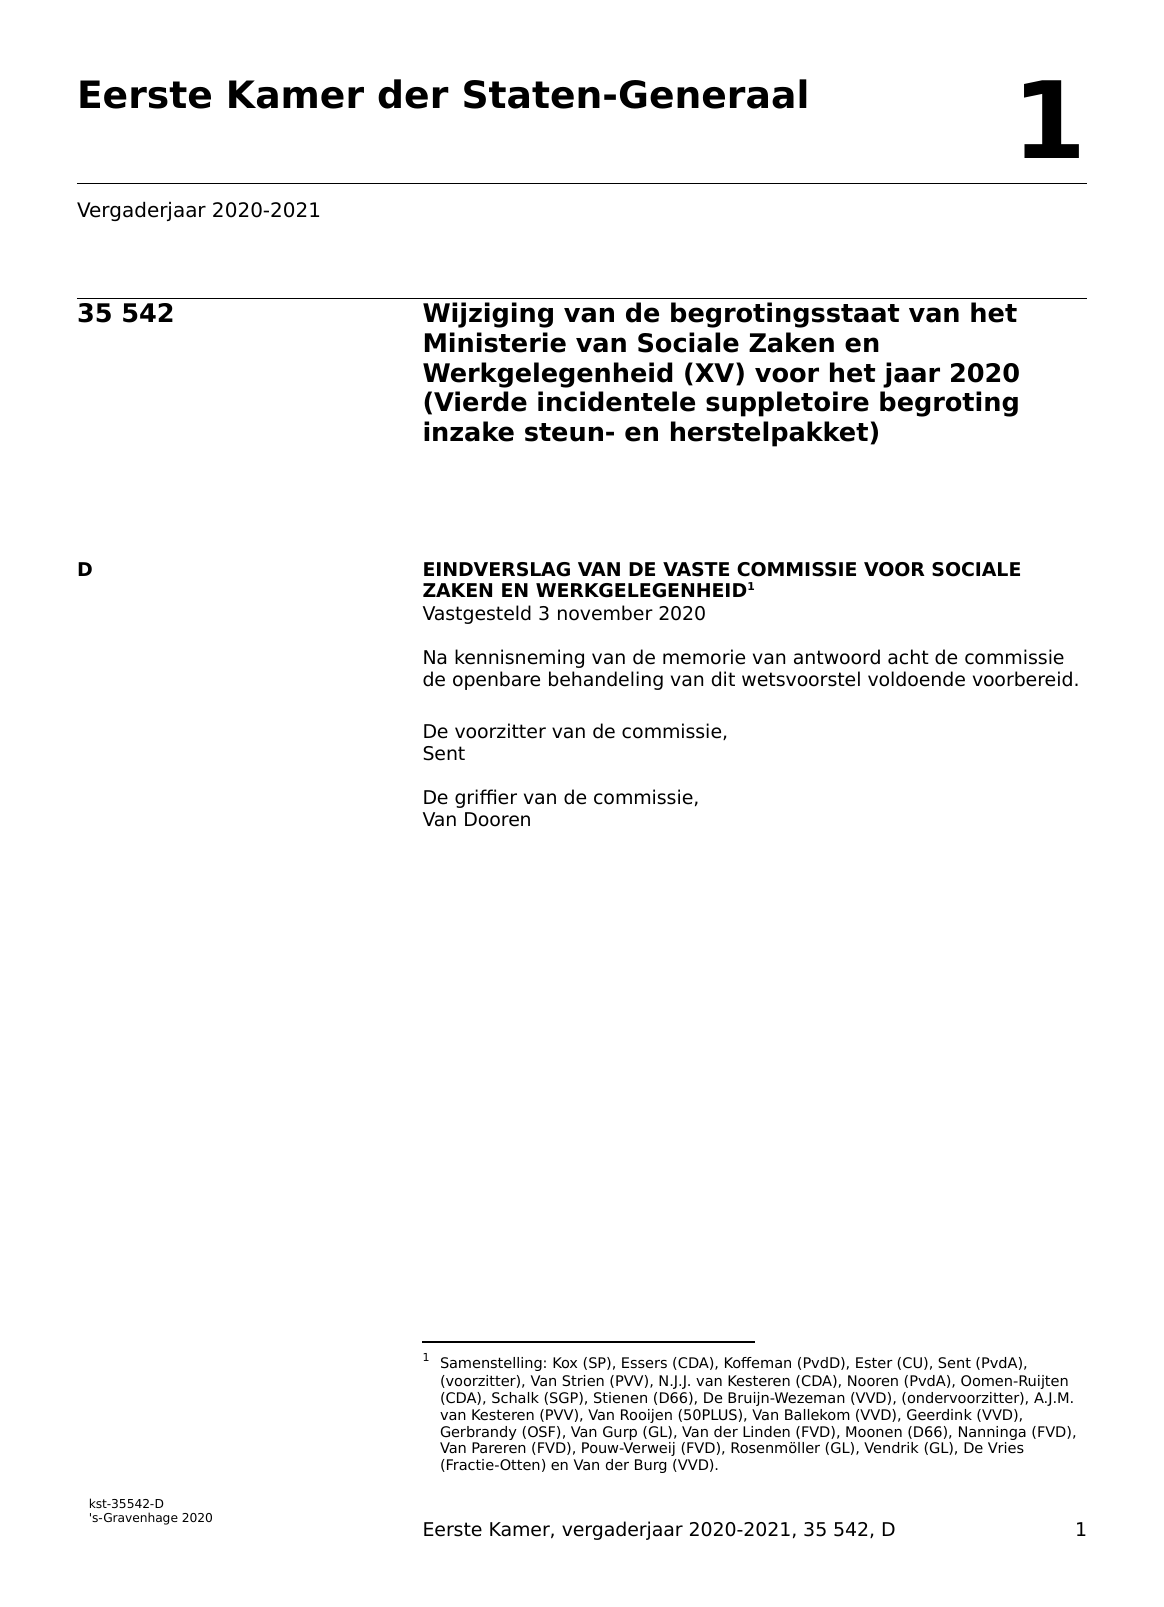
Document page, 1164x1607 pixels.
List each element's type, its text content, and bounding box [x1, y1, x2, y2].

text Samenstelling: Kox (SP), Essers (CDA), Koffeman (PvdD), Ester (CU), Sent (PvdA), (voorzitter), Van Strien (PVV), N.J.J. van Kesteren (CDA), Nooren (PvdA), Oomen-Ruijten (CDA), Schalk (SGP), Stienen (D66), De Bruijn-Wezeman (VVD), (ondervoorzitter), A.J.M. van Kesteren (PVV), Van Rooijen (50PLUS), Van Ballekom (VVD), Geerdink (VVD), Gerbrandy (OSF), Van Gurp (GL), Van der Linden (FVD), Moonen (D66), Nanninga (FVD), Van Pareren (FVD), Pouw-Verweij (FVD), Rosenmöller (GL), Vendrik (GL), De Vries (Fractie-Otten) en Van der Burg (VVD). [422, 1351, 1087, 1474]
text Na kennisneming van de memorie van antwoord acht de commissie de openbare behandeling van dit wetsvoorstel voldoende voorbereid. [422, 647, 1087, 691]
table_header 1 [886, 59, 1087, 183]
text De griffier van de commissie, Van Dooren [422, 787, 1087, 831]
subtitle 35 542 Wijziging van de begrotingsstaat van het Ministerie van Sociale Zaken en Werkgelegenheid (XV) voor het jaar 2020 (Vierde incidentele suppletoire begroting inzake steun- en herstelpakket) [77, 299, 1087, 447]
text 's-Gravenhage 2020 [88, 1511, 323, 1525]
table_header Eerste Kamer der Staten-Generaal [77, 59, 886, 183]
table_cell Vergaderjaar 2020-2021 [77, 184, 1087, 298]
text Vastgesteld 3 november 2020 [422, 602, 1087, 624]
subtitle D EINDVERSLAG VAN DE VASTE COMMISSIE VOOR SOCIALE ZAKEN EN WERKGELEGENHEID [77, 558, 1087, 602]
text kst-35542-D [88, 1497, 323, 1511]
text De voorzitter van de commissie, Sent [422, 721, 1087, 764]
